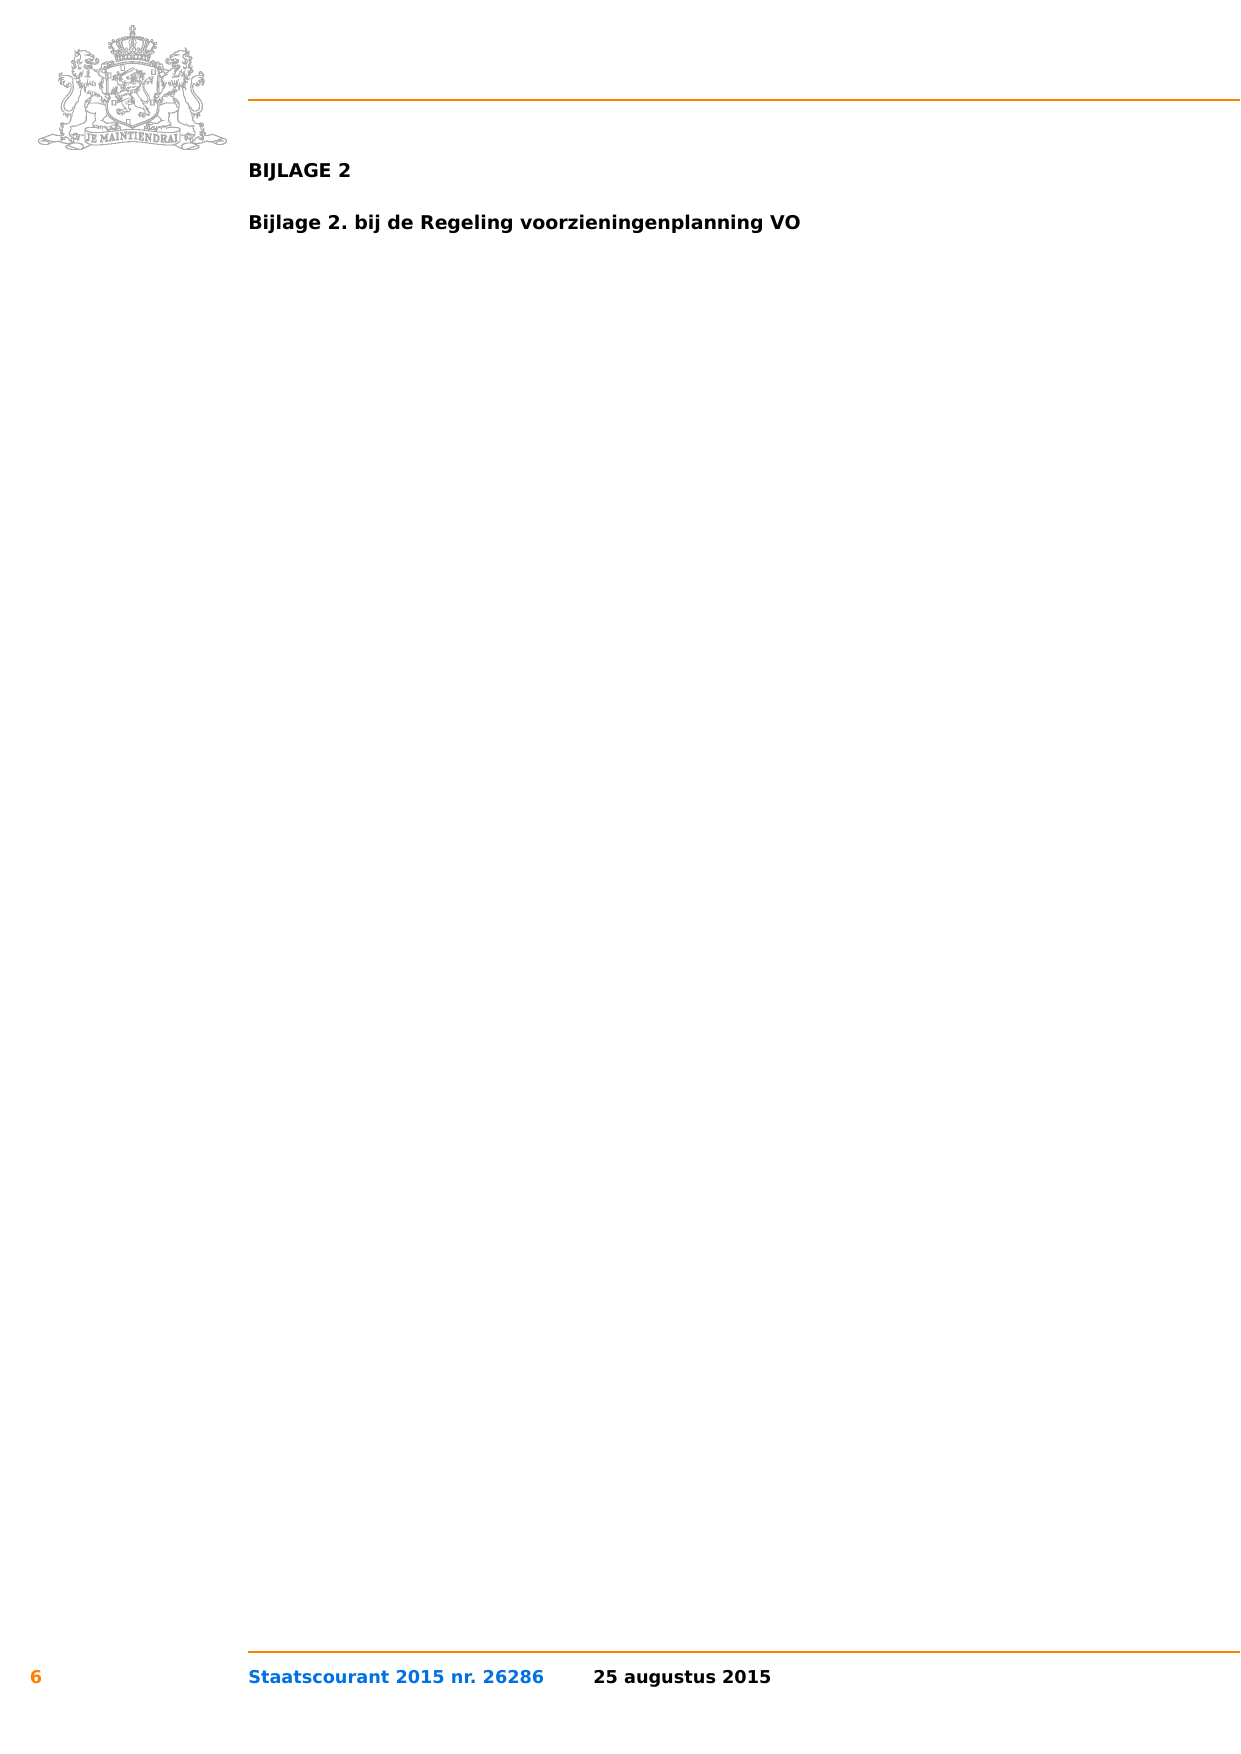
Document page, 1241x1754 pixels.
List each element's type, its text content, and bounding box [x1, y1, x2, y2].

subtitle BIJLAGE 2 [248, 160, 1163, 182]
picture [38, 25, 227, 150]
subtitle Bijlage 2. bij de Regeling voorzieningenplanning VO [248, 212, 1163, 234]
